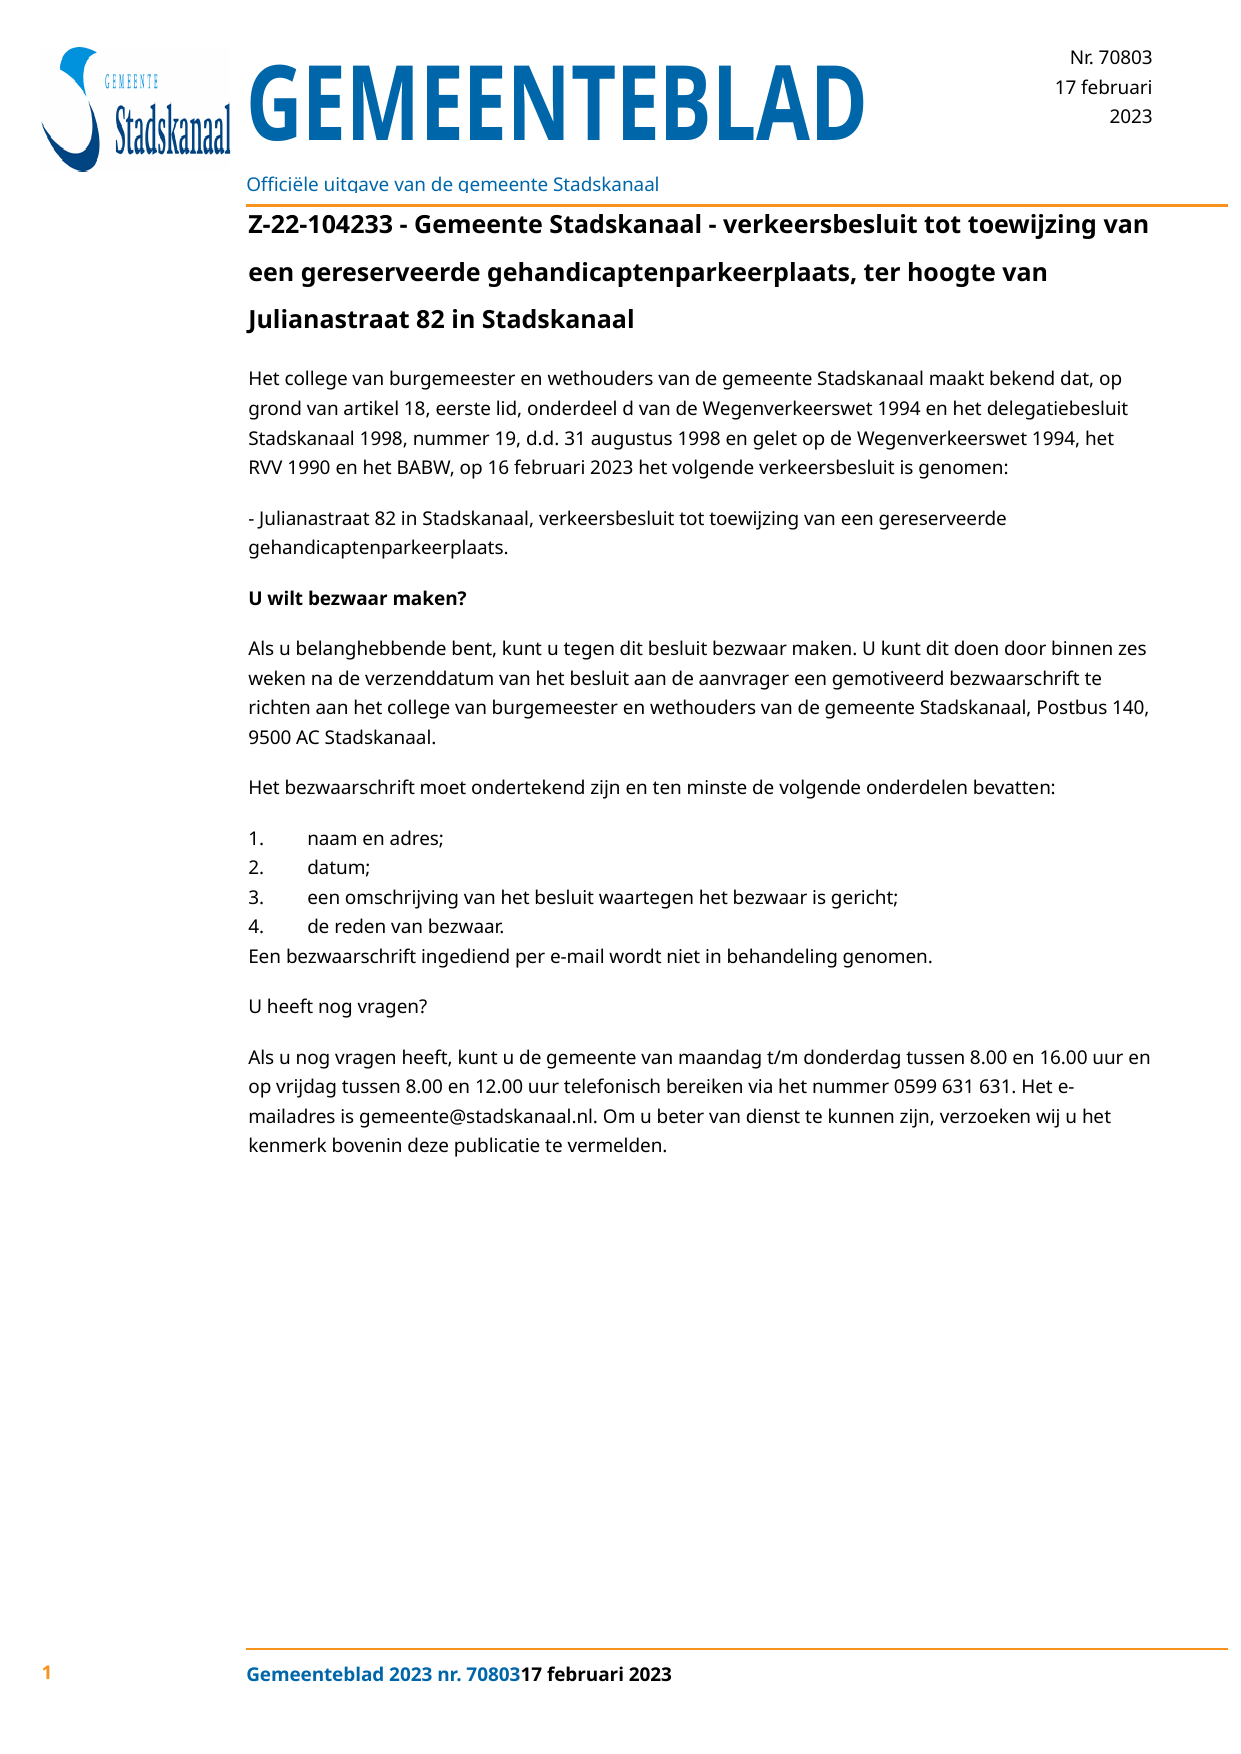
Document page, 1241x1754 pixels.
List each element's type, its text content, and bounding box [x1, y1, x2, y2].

list een omschrijving van het besluit waartegen het bezwaar is gericht; [248, 884, 1152, 909]
list naam en adres; [248, 825, 1152, 850]
text - Julianastraat 82 in Stadskanaal, verkeersbesluit tot toewijzing van een gereserveerde gehandicaptenparkeerplaats. [248, 505, 1152, 560]
text U wilt bezwaar maken? [248, 585, 1152, 610]
picture [41, 47, 231, 172]
text Het college van burgemeester en wethouders van de gemeente Stadskanaal maakt bekend dat, op grond van artikel 18, eerste lid, onderdeel d van de Wegenverkeerswet 1994 en het delegatiebesluit Stadskanaal 1998, nummer 19, d.d. 31 augustus 1998 en gelet op de Wegenverkeerswet 1994, het RVV 1990 en het BABW, op 16 februari 2023 het volgende verkeersbesluit is genomen: [248, 366, 1152, 480]
list datum; [248, 854, 1152, 880]
text Z-22-104233 - Gemeente Stadskanaal - verkeersbesluit tot toewijzing van een gereserveerde gehandicaptenparkeerplaats, ter hoogte van Julianastraat 82 in Stadskanaal [248, 207, 1152, 336]
text Een bezwaarschrift ingediend per e-mail wordt niet in behandeling genomen. [248, 943, 1152, 969]
text Als u belanghebbende bent, kunt u tegen dit besluit bezwaar maken. U kunt dit doen door binnen zes weken na de verzenddatum van het besluit aan de aanvrager een gemotiveerd bezwaarschrift te richten aan het college van burgemeester en wethouders van de gemeente Stadskanaal, Postbus 140, 9500 AC Stadskanaal. [248, 635, 1152, 749]
list de reden van bezwaar. [248, 913, 1152, 939]
text Het bezwaarschrift moet ondertekend zijn en ten minste de volgende onderdelen bevatten: [248, 774, 1152, 800]
text U heeft nog vragen? [248, 993, 1152, 1019]
text Als u nog vragen heeft, kunt u de gemeente van maandag t/m donderdag tussen 8.00 en 16.00 uur en op vrijdag tussen 8.00 en 12.00 uur telefonisch bereiken via het nummer 0599 631 631. Het e-mailadres is gemeente@stadskanaal.nl. Om u beter van dienst te kunnen zijn, verzoeken wij u het kenmerk bovenin deze publicatie te vermelden. [248, 1044, 1152, 1158]
